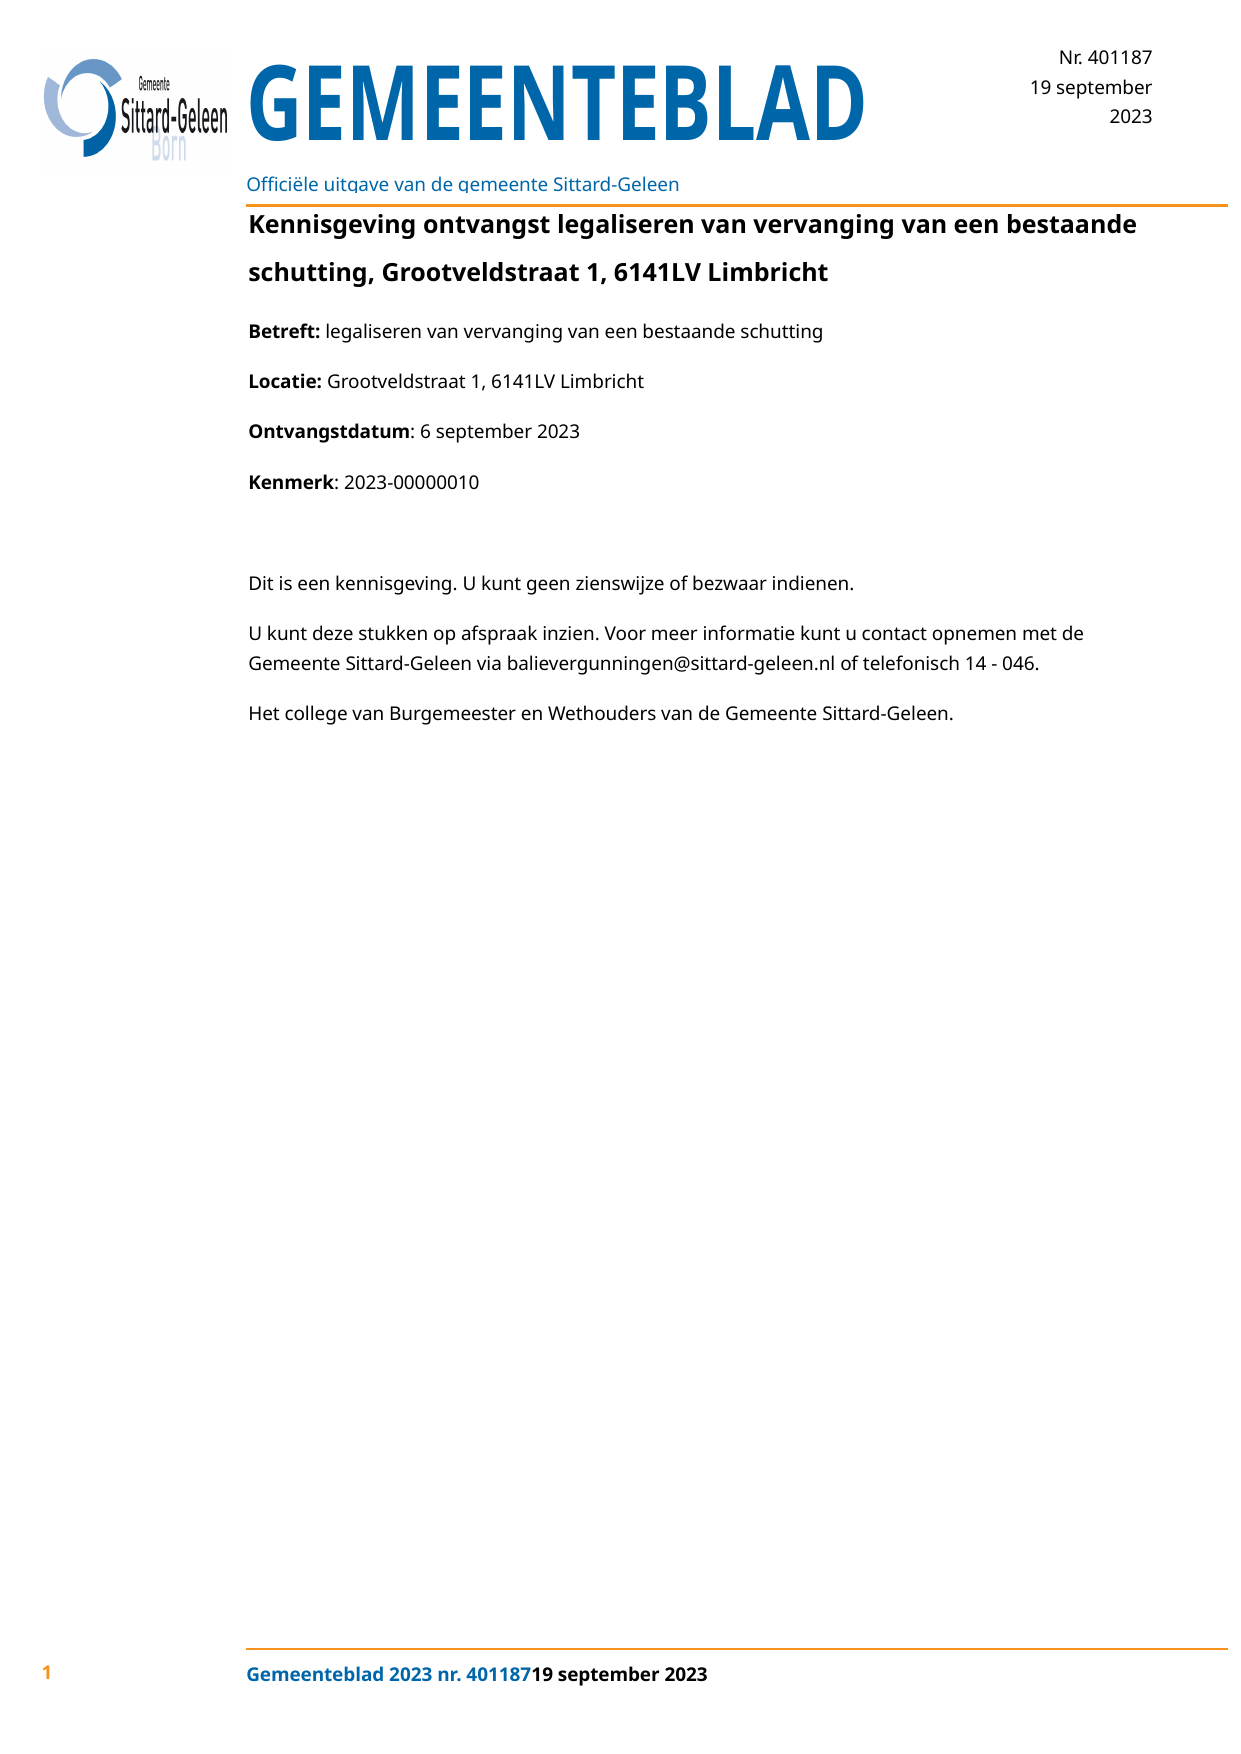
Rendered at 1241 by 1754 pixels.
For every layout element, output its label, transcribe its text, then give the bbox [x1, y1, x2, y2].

text Dit is een kennisgeving. U kunt geen zienswijze of bezwaar indienen. [248, 570, 1152, 596]
picture [41, 47, 231, 172]
text Kenmerk: 2023-00000010 [248, 469, 1152, 495]
text Ontvangstdatum: 6 september 2023 [248, 419, 1152, 444]
text Locatie: Grootveldstraat 1, 6141LV Limbricht [248, 368, 1152, 394]
text U kunt deze stukken op afspraak inzien. Voor meer informatie kunt u contact opnemen met de Gemeente Sittard-Geleen via balievergunningen@sittard-geleen.nl of telefonisch 14 - 046. [248, 620, 1152, 676]
text Kennisgeving ontvangst legaliseren van vervanging van een bestaande schutting, Grootveldstraat 1, 6141LV Limbricht [248, 207, 1152, 288]
text Het college van Burgemeester en Wethouders van de Gemeente Sittard-Geleen. [248, 700, 1152, 726]
text Betreft: legaliseren van vervanging van een bestaande schutting [248, 318, 1152, 344]
